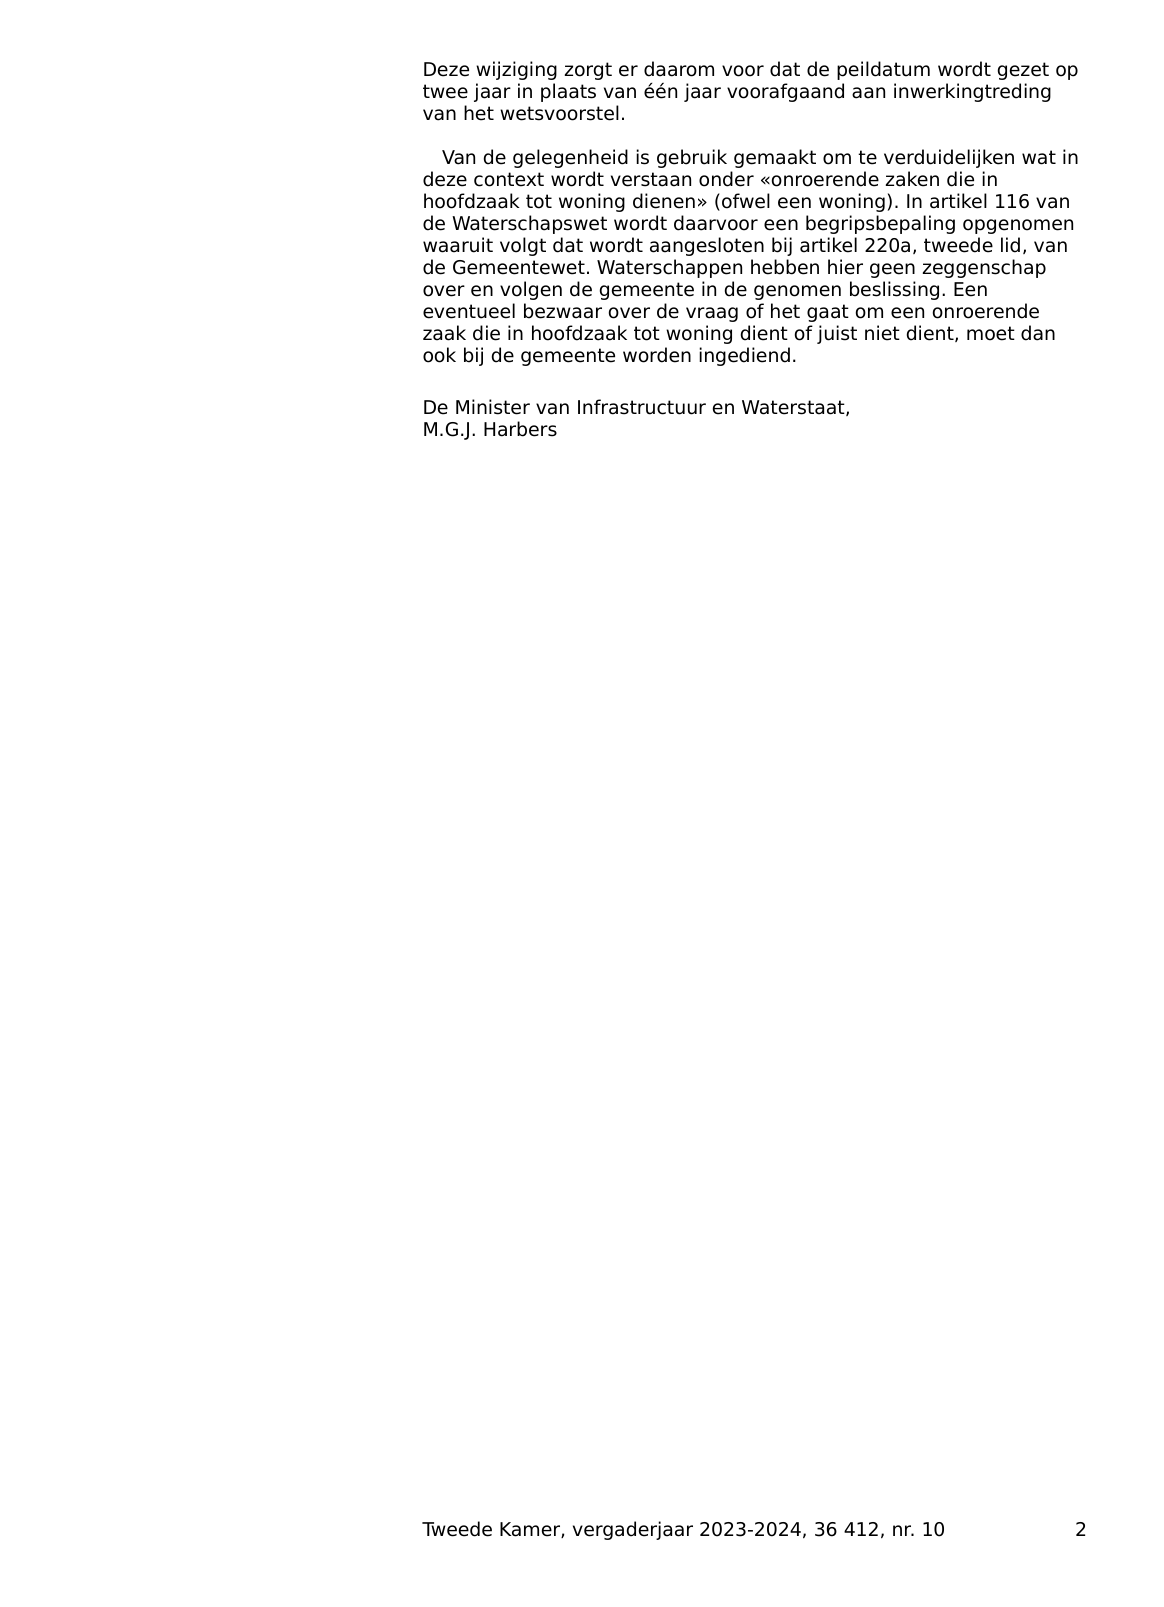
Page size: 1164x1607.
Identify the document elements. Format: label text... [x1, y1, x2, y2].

text Van de gelegenheid is gebruik gemaakt om te verduidelijken wat in deze context wordt verstaan onder «onroerende zaken die in hoofdzaak tot woning dienen» (ofwel een woning). In artikel 116 van de Waterschapswet wordt daarvoor een begripsbepaling opgenomen waaruit volgt dat wordt aangesloten bij artikel 220a, tweede lid, van de Gemeentewet. Waterschappen hebben hier geen zeggenschap over en volgen de gemeente in de genomen beslissing. Een eventueel bezwaar over de vraag of het gaat om een onroerende zaak die in hoofdzaak tot woning dient of juist niet dient, moet dan ook bij de gemeente worden ingediend. [422, 147, 1087, 367]
text De Minister van Infrastructuur en Waterstaat, M.G.J. Harbers [422, 397, 1087, 441]
text Deze wijziging zorgt er daarom voor dat de peildatum wordt gezet op twee jaar in plaats van één jaar voorafgaand aan inwerkingtreding van het wetsvoorstel. [422, 59, 1087, 125]
